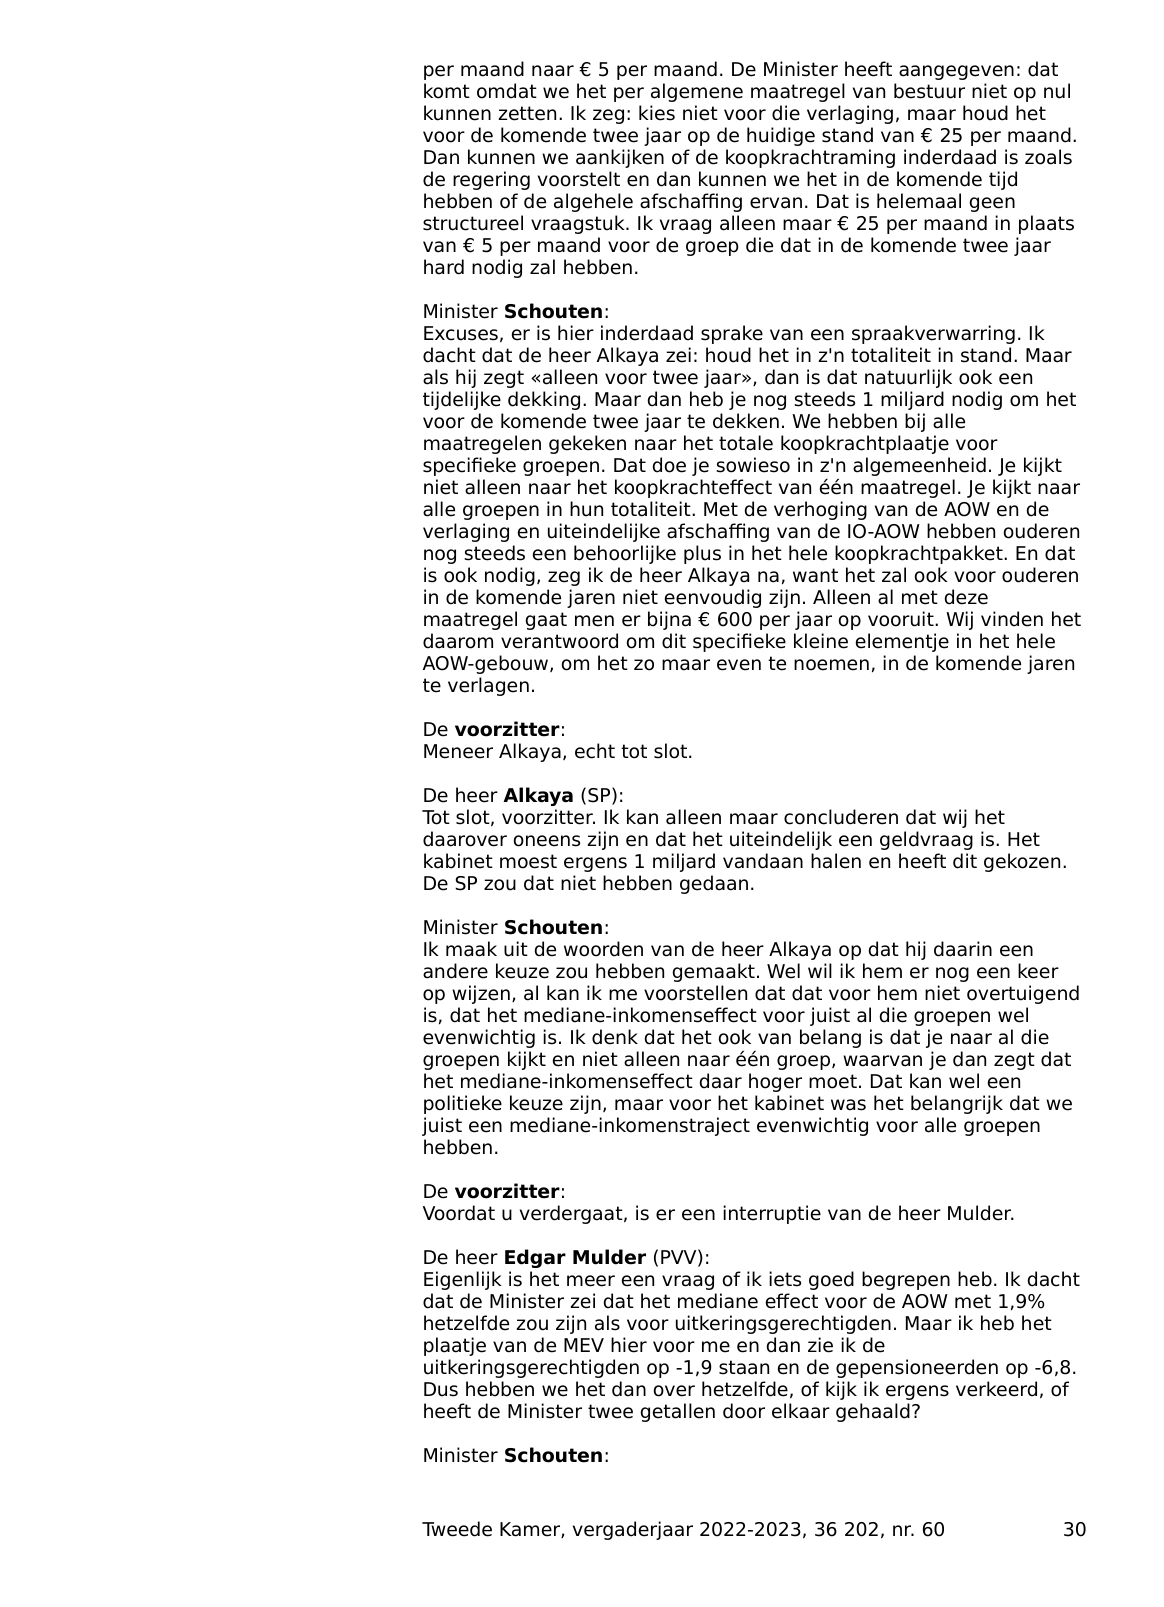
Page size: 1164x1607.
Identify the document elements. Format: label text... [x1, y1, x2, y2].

text Meneer Alkaya, echt tot slot. [422, 741, 1087, 763]
text Voordat u verdergaat, is er een interruptie van de heer Mulder. [422, 1203, 1087, 1225]
text De voorzitter: [422, 719, 1087, 741]
text Excuses, er is hier inderdaad sprake van een spraakverwarring. Ik dacht dat de heer Alkaya zei: houd het in z'n totaliteit in stand. Maar als hij zegt «alleen voor twee jaar», dan is dat natuurlijk ook een tijdelijke dekking. Maar dan heb je nog steeds 1 miljard nodig om het voor de komende twee jaar te dekken. We hebben bij alle maatregelen gekeken naar het totale koopkrachtplaatje voor specifieke groepen. Dat doe je sowieso in z'n algemeenheid. Je kijkt niet alleen naar het koopkrachteffect van één maatregel. Je kijkt naar alle groepen in hun totaliteit. Met de verhoging van de AOW en de verlaging en uiteindelijke afschaffing van de IO-AOW hebben ouderen nog steeds een behoorlijke plus in het hele koopkrachtpakket. En dat is ook nodig, zeg ik de heer Alkaya na, want het zal ook voor ouderen in de komende jaren niet eenvoudig zijn. Alleen al met deze maatregel gaat men er bijna € 600 per jaar op vooruit. Wij vinden het daarom verantwoord om dit specifieke kleine elementje in het hele AOW-gebouw, om het zo maar even te noemen, in de komende jaren te verlagen. [422, 323, 1087, 697]
text Eigenlijk is het meer een vraag of ik iets goed begrepen heb. Ik dacht dat de Minister zei dat het mediane effect voor de AOW met 1,9% hetzelfde zou zijn als voor uitkeringsgerechtigden. Maar ik heb het plaatje van de MEV hier voor me en dan zie ik de uitkeringsgerechtigden op -1,9 staan en de gepensioneerden op -6,8. Dus hebben we het dan over hetzelfde, of kijk ik ergens verkeerd, of heeft de Minister twee getallen door elkaar gehaald? [422, 1269, 1087, 1423]
text Minister Schouten: [422, 1445, 1087, 1467]
text De voorzitter: [422, 1181, 1087, 1203]
text Minister Schouten: [422, 301, 1087, 323]
text per maand naar € 5 per maand. De Minister heeft aangegeven: dat komt omdat we het per algemene maatregel van bestuur niet op nul kunnen zetten. Ik zeg: kies niet voor die verlaging, maar houd het voor de komende twee jaar op de huidige stand van € 25 per maand. Dan kunnen we aankijken of de koopkrachtraming inderdaad is zoals de regering voorstelt en dan kunnen we het in de komende tijd hebben of de algehele afschaffing ervan. Dat is helemaal geen structureel vraagstuk. Ik vraag alleen maar € 25 per maand in plaats van € 5 per maand voor de groep die dat in de komende twee jaar hard nodig zal hebben. [422, 59, 1087, 279]
text Ik maak uit de woorden van de heer Alkaya op dat hij daarin een andere keuze zou hebben gemaakt. Wel wil ik hem er nog een keer op wijzen, al kan ik me voorstellen dat dat voor hem niet overtuigend is, dat het mediane-inkomenseffect voor juist al die groepen wel evenwichtig is. Ik denk dat het ook van belang is dat je naar al die groepen kijkt en niet alleen naar één groep, waarvan je dan zegt dat het mediane-inkomenseffect daar hoger moet. Dat kan wel een politieke keuze zijn, maar voor het kabinet was het belangrijk dat we juist een mediane-inkomenstraject evenwichtig voor alle groepen hebben. [422, 939, 1087, 1159]
text Minister Schouten: [422, 917, 1087, 939]
text De heer Edgar Mulder (PVV): [422, 1247, 1087, 1269]
text De heer Alkaya (SP): [422, 785, 1087, 807]
text Tot slot, voorzitter. Ik kan alleen maar concluderen dat wij het daarover oneens zijn en dat het uiteindelijk een geldvraag is. Het kabinet moest ergens 1 miljard vandaan halen en heeft dit gekozen. De SP zou dat niet hebben gedaan. [422, 807, 1087, 895]
